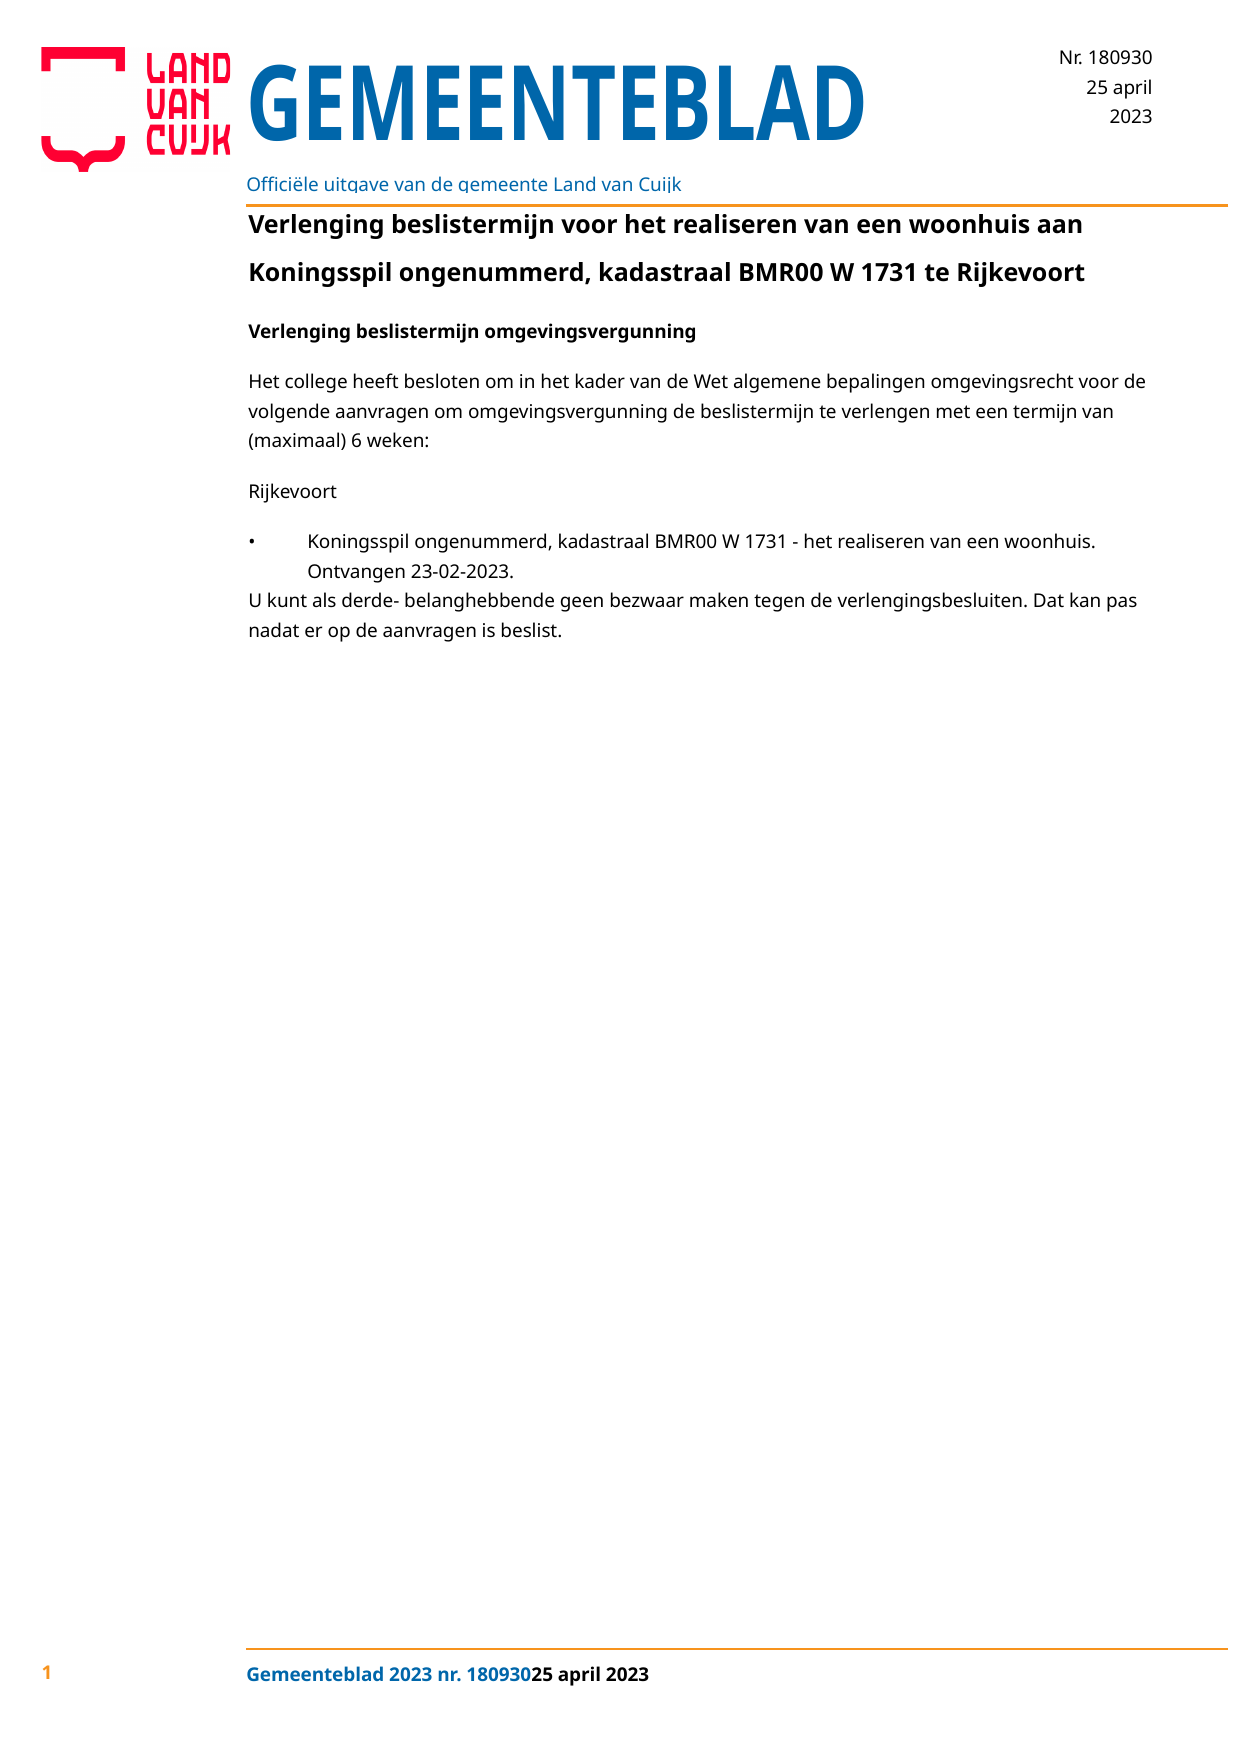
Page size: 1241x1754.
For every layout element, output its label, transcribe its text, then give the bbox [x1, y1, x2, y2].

picture [41, 47, 231, 172]
text Verlenging beslistermijn voor het realiseren van een woonhuis aan Koningsspil ongenummerd, kadastraal BMR00 W 1731 te Rijkevoort [248, 207, 1152, 288]
list Koningsspil ongenummerd, kadastraal BMR00 W 1731 - het realiseren van een woonhuis. Ontvangen 23-02-2023. [248, 528, 1152, 584]
text Rijkevoort [248, 478, 1152, 504]
text U kunt als derde- belanghebbende geen bezwaar maken tegen de verlengingsbesluiten. Dat kan pas nadat er op de aanvragen is beslist. [248, 587, 1152, 643]
text Het college heeft besloten om in het kader van de Wet algemene bepalingen omgevingsrecht voor de volgende aanvragen om omgevingsvergunning de beslistermijn te verlengen met een termijn van (maximaal) 6 weken: [248, 368, 1152, 453]
text Verlenging beslistermijn omgevingsvergunning [248, 318, 1152, 344]
